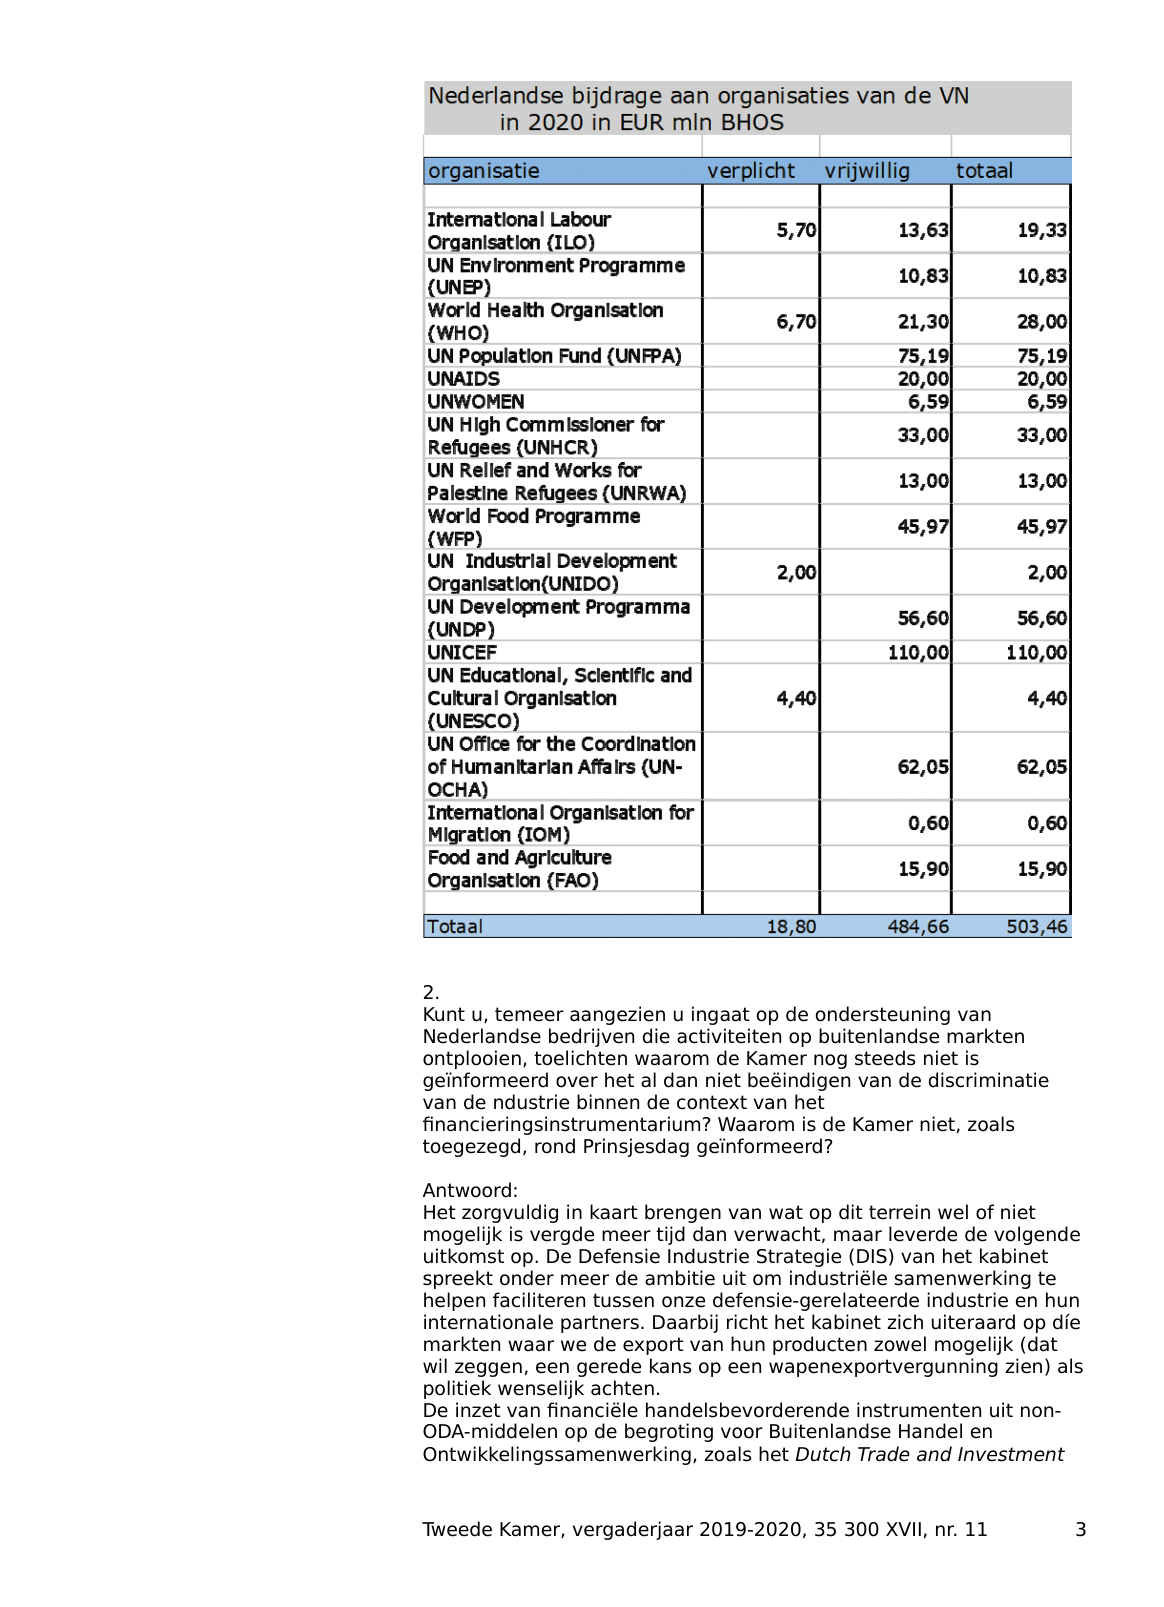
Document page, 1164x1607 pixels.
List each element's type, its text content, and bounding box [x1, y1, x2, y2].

text 2. [422, 982, 1087, 1004]
text Het zorgvuldig in kaart brengen van wat op dit terrein wel of niet mogelijk is vergde meer tijd dan verwacht, maar leverde de volgende uitkomst op. De Defensie Industrie Strategie (DIS) van het kabinet spreekt onder meer de ambitie uit om industriële samenwerking te helpen faciliteren tussen onze defensie-gerelateerde industrie en hun internationale partners. Daarbij richt het kabinet zich uiteraard op díe markten waar we de export van hun producten zowel mogelijk (dat wil zeggen, een gerede kans op een wapenexportvergunning zien) als politiek wenselijk achten. [422, 1202, 1087, 1399]
text Antwoord: [422, 1180, 1087, 1202]
text Kunt u, temeer aangezien u ingaat op de ondersteuning van Nederlandse bedrijven die activiteiten op buitenlandse markten ontplooien, toelichten waarom de Kamer nog steeds niet is geïnformeerd over het al dan niet beëindigen van de discriminatie van de ndustrie binnen de context van het financieringsinstrumentarium? Waarom is de Kamer niet, zoals toegezegd, rond Prinsjesdag geïnformeerd? [422, 1004, 1087, 1157]
text De inzet van financiële handelsbevorderende instrumenten uit non-ODA-middelen op de begroting voor Buitenlandse Handel en Ontwikkelingssamenwerking, zoals het Dutch Trade and Investment [422, 1399, 1087, 1465]
picture [422, 81, 1072, 938]
